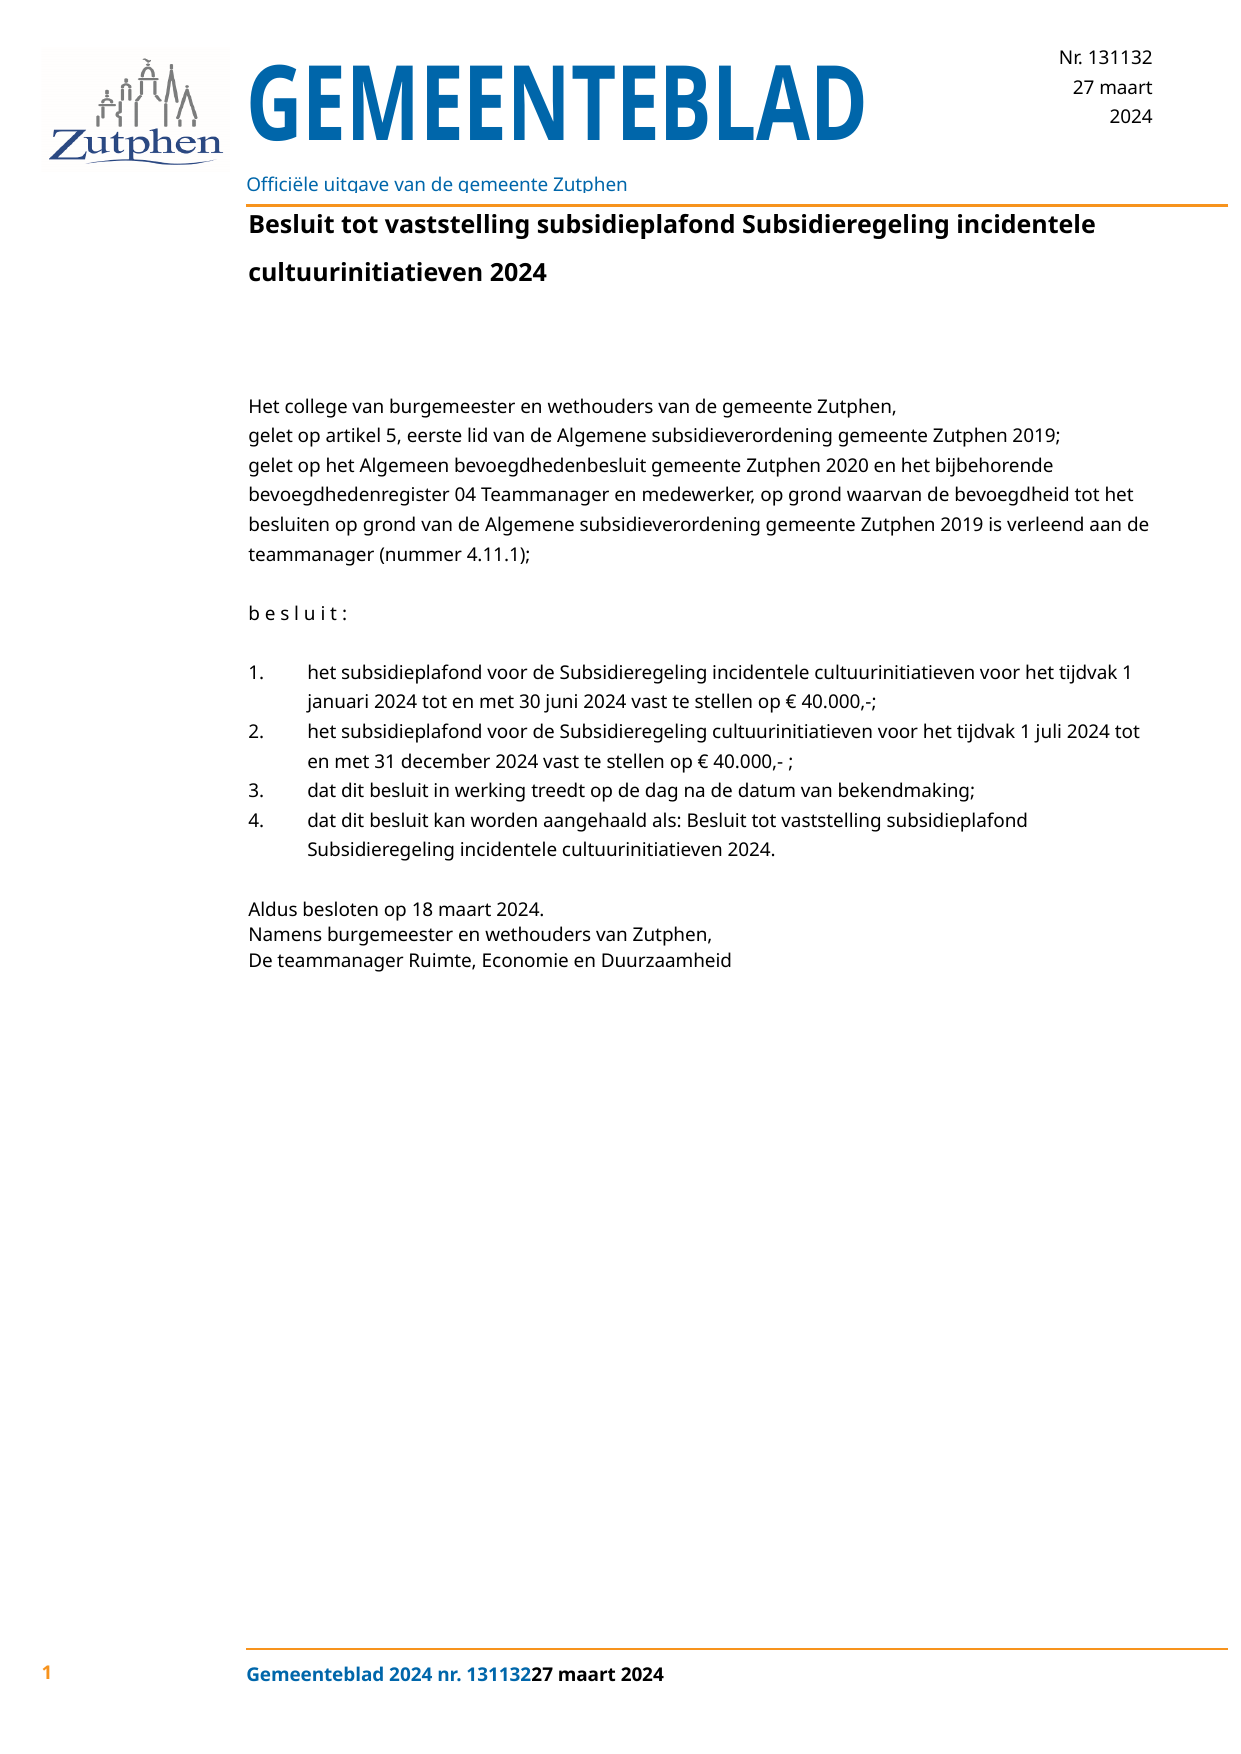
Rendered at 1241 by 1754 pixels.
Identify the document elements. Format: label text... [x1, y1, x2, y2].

text Aldus besloten op 18 maart 2024. [248, 896, 1152, 922]
list dat dit besluit kan worden aangehaald als: Besluit tot vaststelling subsidieplafond Subsidieregeling incidentele cultuurinitiatieven 2024. [248, 807, 1152, 862]
list het subsidieplafond voor de Subsidieregeling incidentele cultuurinitiatieven voor het tijdvak 1 januari 2024 tot en met 30 juni 2024 vast te stellen op € 40.000,-; [248, 659, 1152, 714]
text Besluit tot vaststelling subsidieplafond Subsidieregeling incidentele cultuurinitiatieven 2024 [248, 207, 1152, 288]
text Namens burgemeester en wethouders van Zutphen, [248, 922, 1152, 947]
list dat dit besluit in werking treedt op de dag na de datum van bekendmaking; [248, 777, 1152, 803]
list het subsidieplafond voor de Subsidieregeling cultuurinitiatieven voor het tijdvak 1 juli 2024 tot en met 31 december 2024 vast te stellen op € 40.000,- ; [248, 718, 1152, 774]
text b e s l u i t : [248, 600, 1152, 626]
text gelet op artikel 5, eerste lid van de Algemene subsidieverordening gemeente Zutphen 2019; [248, 422, 1152, 448]
picture [41, 47, 231, 172]
text Het college van burgemeester en wethouders van de gemeente Zutphen, [248, 393, 1152, 419]
text De teammanager Ruimte, Economie en Duurzaamheid [248, 947, 1152, 973]
text gelet op het Algemeen bevoegdhedenbesluit gemeente Zutphen 2020 en het bijbehorende bevoegdhedenregister 04 Teammanager en medewerker, op grond waarvan de bevoegdheid tot het besluiten op grond van de Algemene subsidieverordening gemeente Zutphen 2019 is verleend aan de teammanager (nummer 4.11.1); [248, 452, 1152, 567]
